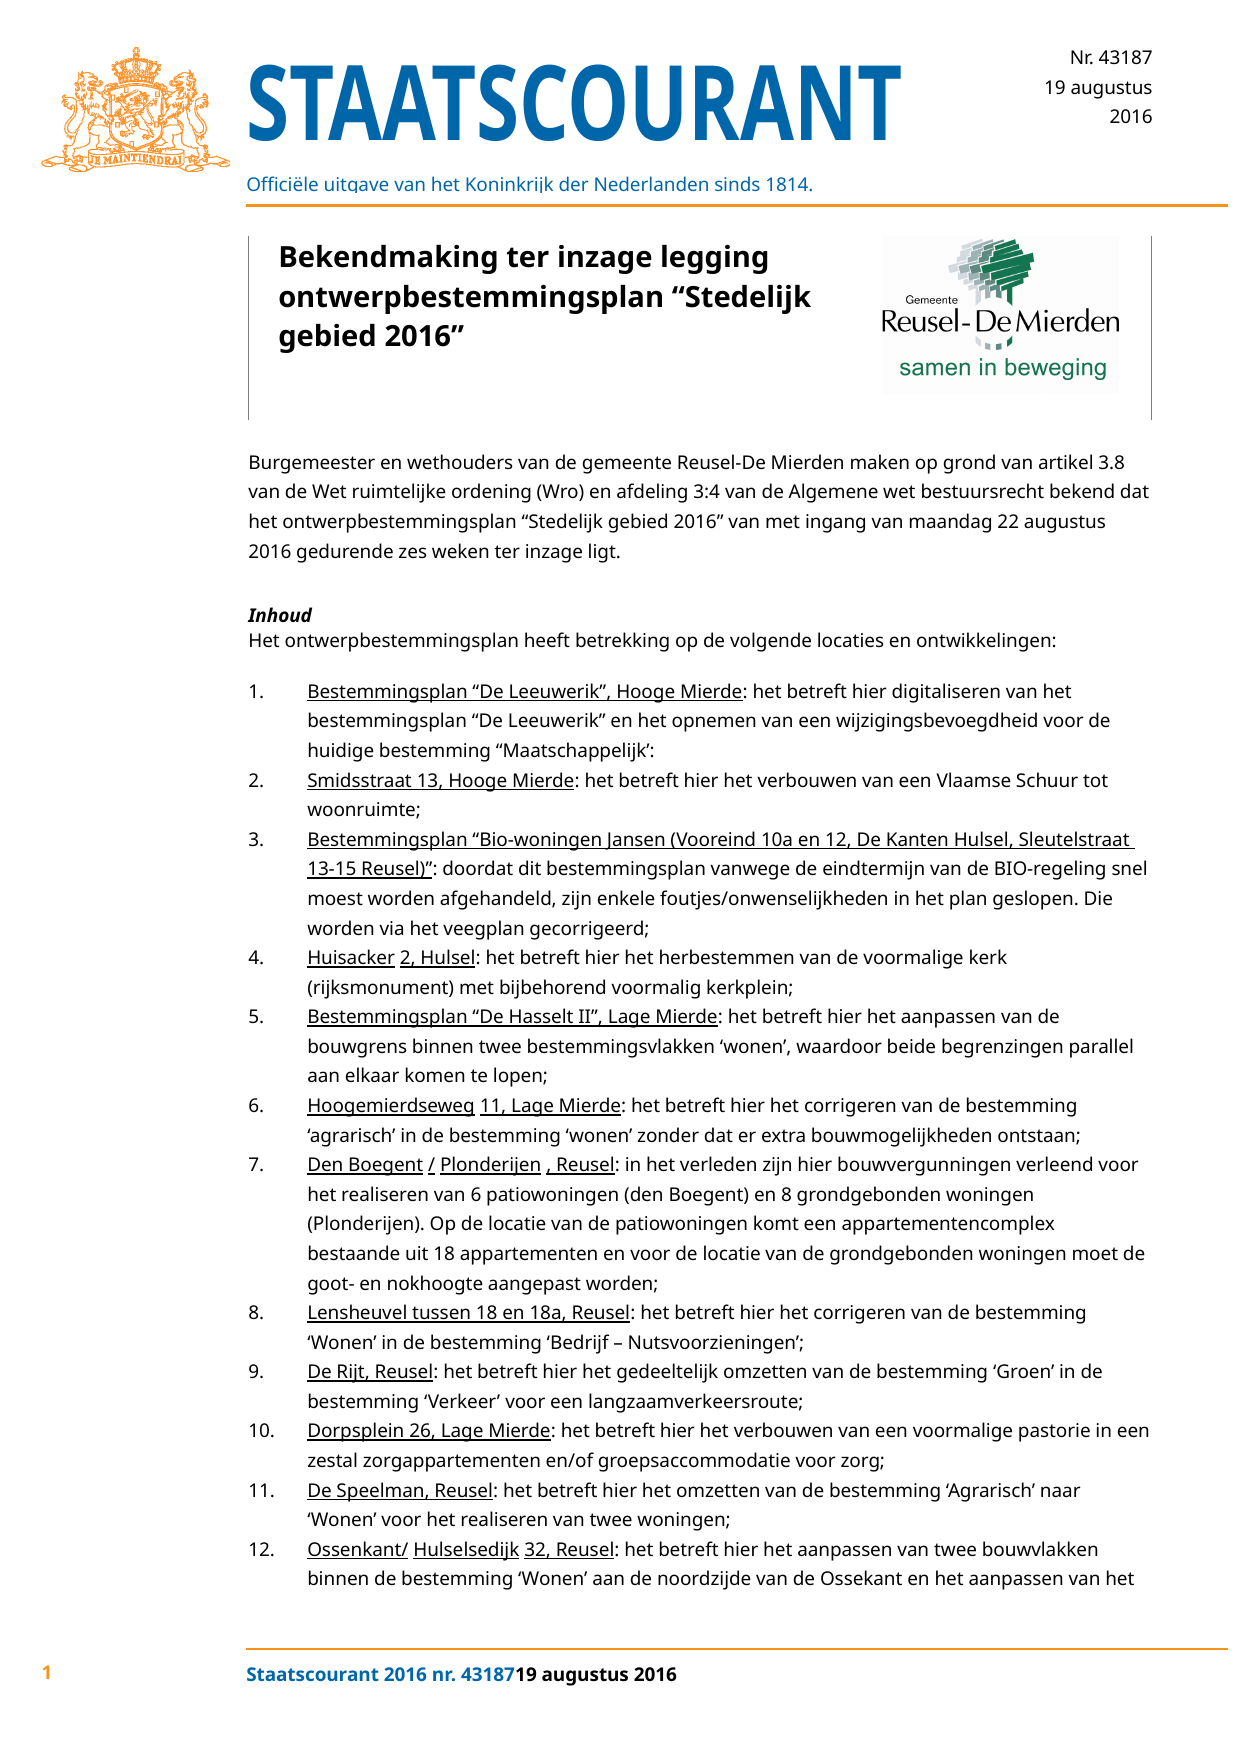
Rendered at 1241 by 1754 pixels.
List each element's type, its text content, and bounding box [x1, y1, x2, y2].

list De Rijt, Reusel: het betreft hier het gedeeltelijk omzetten van de bestemming ‘Groen’ in de bestemming ‘Verkeer’ voor een langzaamverkeersroute; [248, 1358, 1152, 1414]
list Huisacker 2, Hulsel: het betreft hier het herbestemmen van de voormalige kerk (rijksmonument) met bijbehorend voormalig kerkplein; [248, 944, 1152, 999]
picture [41, 47, 231, 172]
picture [882, 236, 1119, 394]
list Lensheuvel tussen 18 en 18a, Reusel: het betreft hier het corrigeren van de bestemming ‘Wonen’ in de bestemming ‘Bedrijf – Nutsvoorzieningen’; [248, 1299, 1152, 1354]
text Het ontwerpbestemmingsplan heeft betrekking op de volgende locaties en ontwikkelingen: [248, 628, 1152, 653]
table_header [850, 236, 1151, 420]
list Bestemmingsplan “De Leeuwerik”, Hooge Mierde: het betreft hier digitaliseren van het bestemmingsplan “De Leeuwerik” en het opnemen van een wijzigingsbevoegdheid voor de huidige bestemming “Maatschappelijk’: [248, 678, 1152, 763]
list Bestemmingsplan “De Hasselt II”, Lage Mierde: het betreft hier het aanpassen van de bouwgrens binnen twee bestemmingsvlakken ‘wonen’, waardoor beide begrenzingen parallel aan elkaar komen te lopen; [248, 1003, 1152, 1088]
list Ossenkant/ Hulselsedijk 32, Reusel: het betreft hier het aanpassen van twee bouwvlakken binnen de bestemming ‘Wonen’ aan de noordzijde van de Ossekant en het aanpassen van het [248, 1536, 1152, 1591]
list De Speelman, Reusel: het betreft hier het omzetten van de bestemming ‘Agrarisch’ naar ‘Wonen’ voor het realiseren van twee woningen; [248, 1477, 1152, 1532]
list Smidsstraat 13, Hooge Mierde: het betreft hier het verbouwen van een Vlaamse Schuur tot woonruimte; [248, 767, 1152, 822]
list Den Boegent / Plonderijen , Reusel: in het verleden zijn hier bouwvergunningen verleend voor het realiseren van 6 patiowoningen (den Boegent) en 8 grondgebonden woningen (Plonderijen). Op de locatie van de patiowoningen komt een appartementencomplex bestaande uit 18 appartementen en voor de locatie van de grondgebonden woningen moet de goot- en nokhoogte aangepast worden; [248, 1151, 1152, 1295]
table_header Bekendmaking ter inzage legging ontwerpbestemmingsplan “Stedelijk gebied 2016” [249, 236, 850, 420]
text Burgemeester en wethouders van de gemeente Reusel-De Mierden maken op grond van artikel 3.8 van de Wet ruimtelijke ordening (Wro) en afdeling 3:4 van de Algemene wet bestuursrecht bekend dat het ontwerpbestemmingsplan “Stedelijk gebied 2016” van met ingang van maandag 22 augustus 2016 gedurende zes weken ter inzage ligt. [248, 449, 1152, 564]
text Inhoud [248, 602, 1152, 628]
list Hoogemierdseweg 11, Lage Mierde: het betreft hier het corrigeren van de bestemming ‘agrarisch’ in de bestemming ‘wonen’ zonder dat er extra bouwmogelijkheden ontstaan; [248, 1092, 1152, 1147]
list Dorpsplein 26, Lage Mierde: het betreft hier het verbouwen van een voormalige pastorie in een zestal zorgappartementen en/of groepsaccommodatie voor zorg; [248, 1418, 1152, 1473]
list Bestemmingsplan “Bio-woningen Jansen (Vooreind 10a en 12, De Kanten Hulsel, Sleutelstraat 13-15 Reusel)”: doordat dit bestemmingsplan vanwege de eindtermijn van de BIO-regeling snel moest worden afgehandeld, zijn enkele foutjes/onwenselijkheden in het plan geslopen. Die worden via het veegplan gecorrigeerd; [248, 826, 1152, 940]
